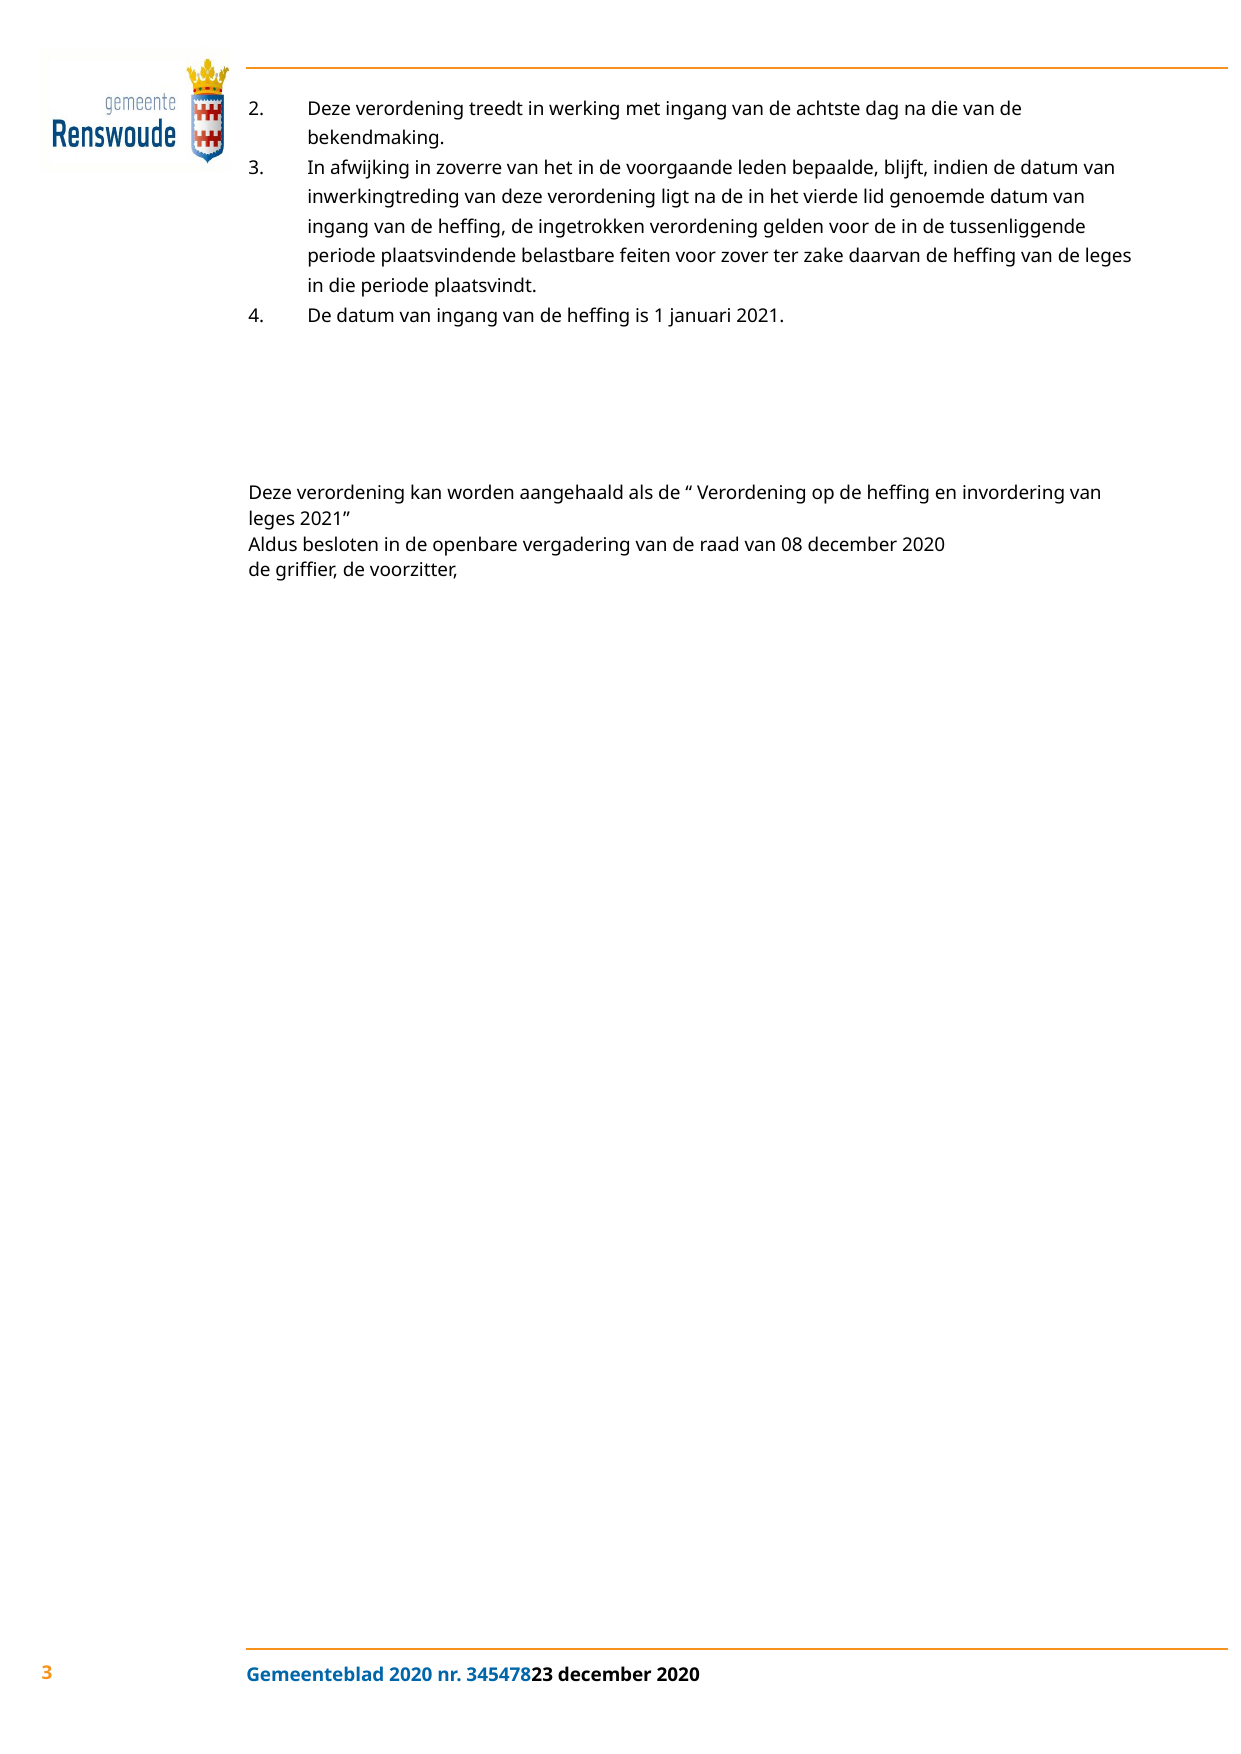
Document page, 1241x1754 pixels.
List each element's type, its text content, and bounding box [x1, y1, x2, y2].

list De datum van ingang van de heffing is 1 januari 2021. [248, 302, 1152, 328]
list Deze verordening treedt in werking met ingang van de achtste dag na die van de bekendmaking. [248, 95, 1152, 150]
text de griffier, de voorzitter, [248, 557, 1152, 582]
picture [41, 47, 231, 172]
list In afwijking in zoverre van het in de voorgaande leden bepaalde, blijft, indien de datum van inwerkingtreding van deze verordening ligt na de in het vierde lid genoemde datum van ingang van de heffing, de ingetrokken verordening gelden voor de in de tussenliggende periode plaatsvindende belastbare feiten voor zover ter zake daarvan de heffing van de leges in die periode plaatsvindt. [248, 154, 1152, 298]
text Aldus besloten in de openbare vergadering van de raad van 08 december 2020 [248, 531, 1152, 557]
text Deze verordening kan worden aangehaald als de “ Verordening op de heffing en invordering van leges 2021” [248, 479, 1152, 531]
